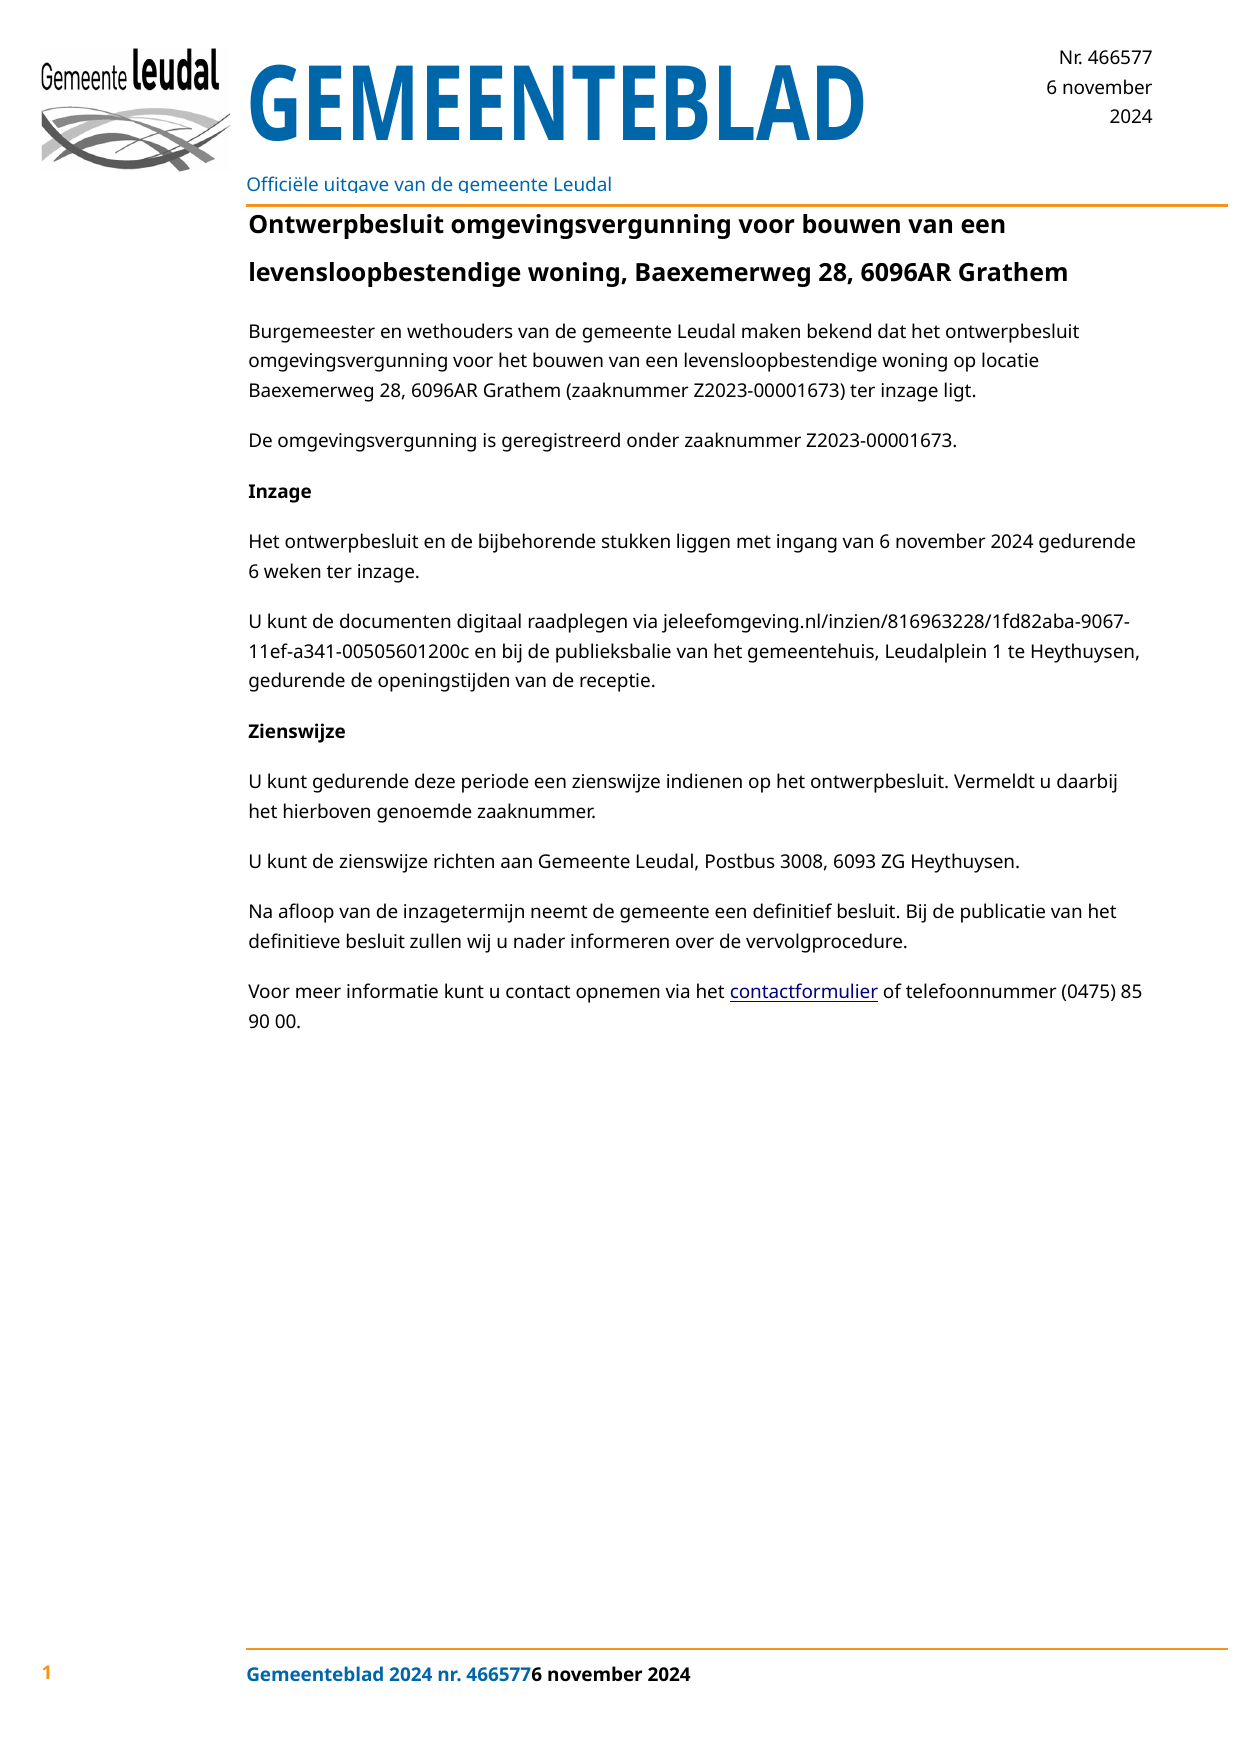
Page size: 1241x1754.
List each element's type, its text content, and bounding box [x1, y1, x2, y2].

text Voor meer informatie kunt u contact opnemen via het contactformulier of telefoonnummer (0475) 85 90 00. [248, 979, 1152, 1034]
text Na afloop van de inzagetermijn neemt de gemeente een definitief besluit. Bij de publicatie van het definitieve besluit zullen wij u nader informeren over de vervolgprocedure. [248, 899, 1152, 954]
text Het ontwerpbesluit en de bijbehorende stukken liggen met ingang van 6 november 2024 gedurende 6 weken ter inzage. [248, 528, 1152, 584]
text Zienswijze [248, 718, 1152, 744]
text Burgemeester en wethouders van de gemeente Leudal maken bekend dat het ontwerpbesluit omgevingsvergunning voor het bouwen van een levensloopbestendige woning op locatie Baexemerweg 28, 6096AR Grathem (zaaknummer Z2023-00001673) ter inzage ligt. [248, 318, 1152, 403]
text Inzage [248, 478, 1152, 504]
text Ontwerpbesluit omgevingsvergunning voor bouwen van een levensloopbestendige woning, Baexemerweg 28, 6096AR Grathem [248, 207, 1152, 288]
text U kunt de documenten digitaal raadplegen via jeleefomgeving.nl/inzien/816963228/1fd82aba-9067-11ef-a341-00505601200c en bij de publieksbalie van het gemeentehuis, Leudalplein 1 te Heythuysen, gedurende de openingstijden van de receptie. [248, 608, 1152, 693]
picture [41, 47, 231, 172]
text U kunt de zienswijze richten aan Gemeente Leudal, Postbus 3008, 6093 ZG Heythuysen. [248, 848, 1152, 874]
text U kunt gedurende deze periode een zienswijze indienen op het ontwerpbesluit. Vermeldt u daarbij het hierboven genoemde zaaknummer. [248, 768, 1152, 824]
text De omgevingsvergunning is geregistreerd onder zaaknummer Z2023-00001673. [248, 427, 1152, 453]
